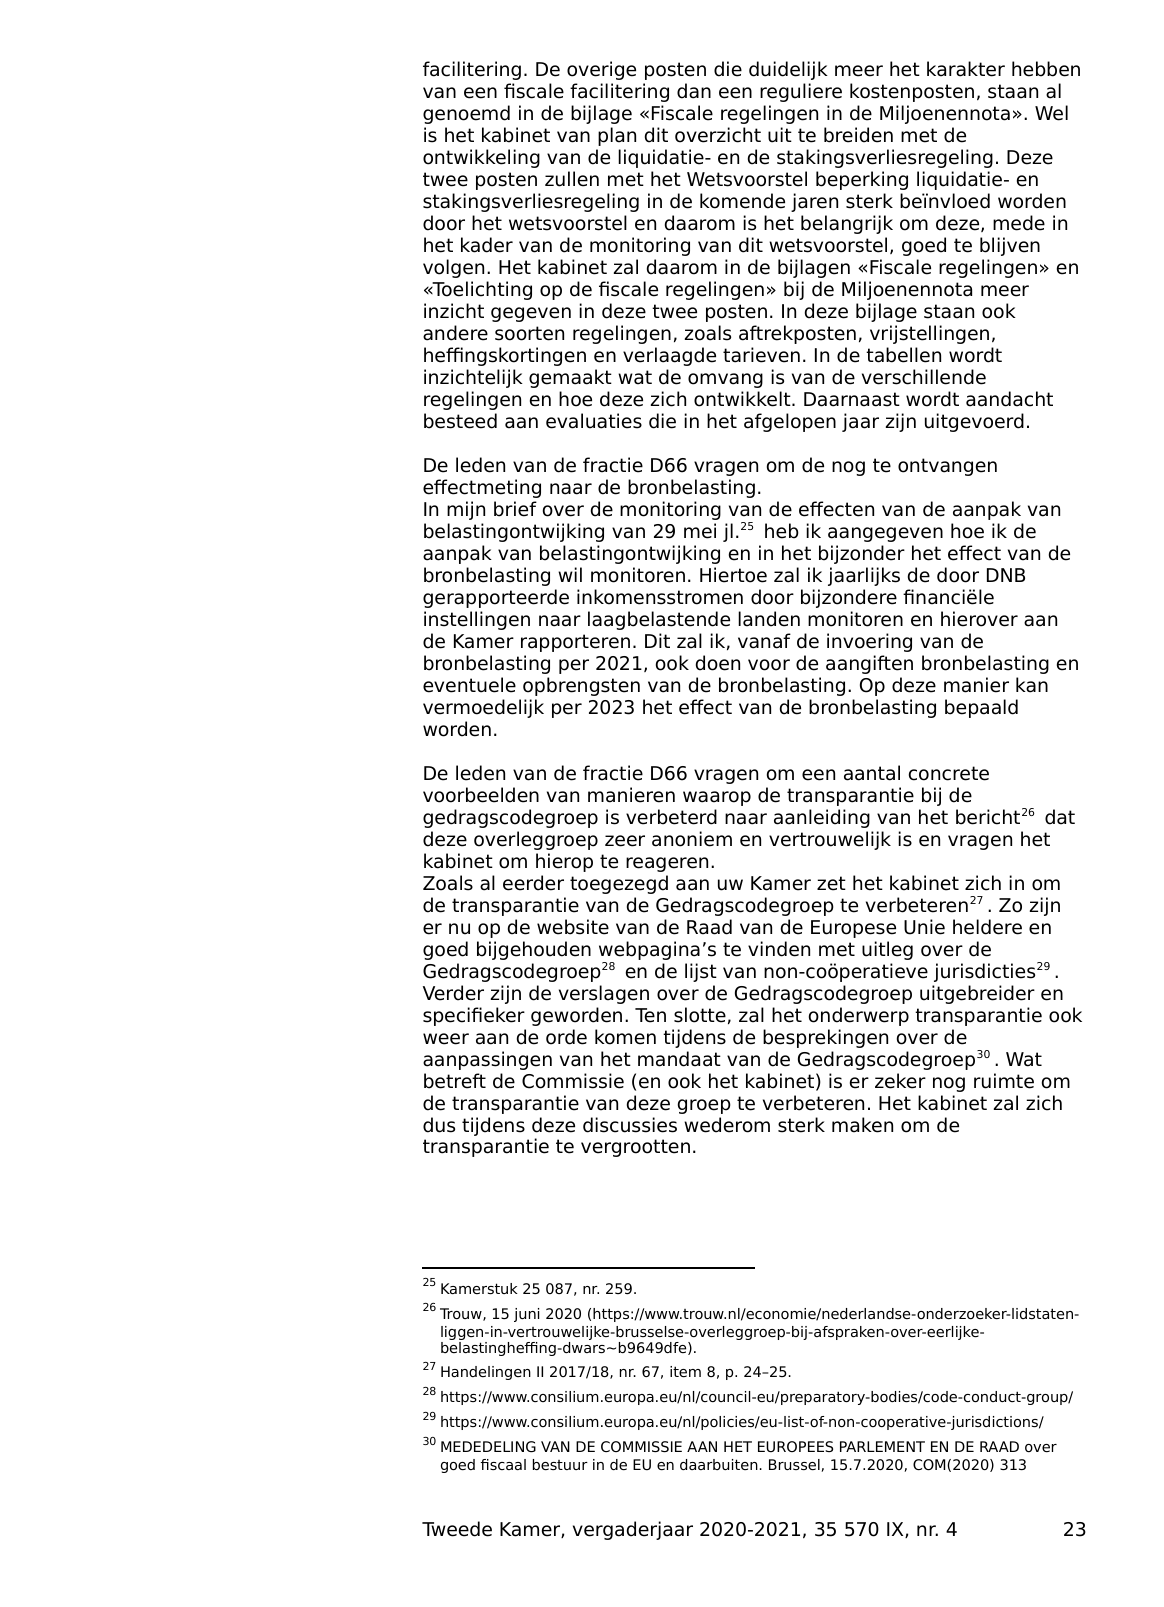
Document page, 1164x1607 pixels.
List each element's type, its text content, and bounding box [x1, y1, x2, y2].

text De leden van de fractie D66 vragen om de nog te ontvangen effectmeting naar de bronbelasting. [422, 455, 1087, 499]
text https://www.consilium.europa.eu/nl/policies/eu-list-of-non-cooperative-jurisdictions/ [422, 1410, 1087, 1432]
text De leden van de fractie D66 vragen om een aantal concrete voorbeelden van manieren waarop de transparantie bij de gedragscodegroep is verbeterd naar aanleiding van het bericht dat deze overleggroep zeer anoniem en vertrouwelijk is en vragen het kabinet om hierop te reageren. [422, 763, 1087, 873]
text Kamerstuk 25 087, nr. 259. [422, 1277, 1087, 1299]
text https://www.consilium.europa.eu/nl/council-eu/preparatory-bodies/code-conduct-group/ [422, 1385, 1087, 1407]
text Zoals al eerder toegezegd aan uw Kamer zet het kabinet zich in om de transparantie van de Gedragscodegroep te verbeteren. Zo zijn er nu op de website van de Raad van de Europese Unie heldere en goed bijgehouden webpagina’s te vinden met uitleg over de Gedragscodegroep en de lijst van non-coöperatieve jurisdicties. Verder zijn de verslagen over de Gedragscodegroep uitgebreider en specifieker geworden. Ten slotte, zal het onderwerp transparantie ook weer aan de orde komen tijdens de besprekingen over de aanpassingen van het mandaat van de Gedragscodegroep. Wat betreft de Commissie (en ook het kabinet) is er zeker nog ruimte om de transparantie van deze groep te verbeteren. Het kabinet zal zich dus tijdens deze discussies wederom sterk maken om de transparantie te vergrootten. [422, 873, 1087, 1158]
text Trouw, 15 juni 2020 (https://www.trouw.nl/economie/nederlandse-onderzoeker-lidstaten-liggen-in-vertrouwelijke-brusselse-overleggroep-bij-afspraken-over-eerlijke-belastingheffing-dwars~b9649dfe). [422, 1302, 1087, 1357]
text Handelingen II 2017/18, nr. 67, item 8, p. 24–25. [422, 1360, 1087, 1382]
text MEDEDELING VAN DE COMMISSIE AAN HET EUROPEES PARLEMENT EN DE RAAD over goed fiscaal bestuur in de EU en daarbuiten. Brussel, 15.7.2020, COM(2020) 313 [422, 1435, 1087, 1474]
text In mijn brief over de monitoring van de effecten van de aanpak van belastingontwijking van 29 mei jl. heb ik aangegeven hoe ik de aanpak van belastingontwijking en in het bijzonder het effect van de bronbelasting wil monitoren. Hiertoe zal ik jaarlijks de door DNB gerapporteerde inkomensstromen door bijzondere financiële instellingen naar laagbelastende landen monitoren en hierover aan de Kamer rapporteren. Dit zal ik, vanaf de invoering van de bronbelasting per 2021, ook doen voor de aangiften bronbelasting en eventuele opbrengsten van de bronbelasting. Op deze manier kan vermoedelijk per 2023 het effect van de bronbelasting bepaald worden. [422, 499, 1087, 741]
text facilitering. De overige posten die duidelijk meer het karakter hebben van een fiscale facilitering dan een reguliere kostenposten, staan al genoemd in de bijlage «Fiscale regelingen in de Miljoenennota». Wel is het kabinet van plan dit overzicht uit te breiden met de ontwikkeling van de liquidatie- en de stakingsverliesregeling. Deze twee posten zullen met het Wetsvoorstel beperking liquidatie- en stakingsverliesregeling in de komende jaren sterk beïnvloed worden door het wetsvoorstel en daarom is het belangrijk om deze, mede in het kader van de monitoring van dit wetsvoorstel, goed te blijven volgen. Het kabinet zal daarom in de bijlagen «Fiscale regelingen» en «Toelichting op de fiscale regelingen» bij de Miljoenennota meer inzicht gegeven in deze twee posten. In deze bijlage staan ook andere soorten regelingen, zoals aftrekposten, vrijstellingen, heffingskortingen en verlaagde tarieven. In de tabellen wordt inzichtelijk gemaakt wat de omvang is van de verschillende regelingen en hoe deze zich ontwikkelt. Daarnaast wordt aandacht besteed aan evaluaties die in het afgelopen jaar zijn uitgevoerd. [422, 59, 1087, 433]
